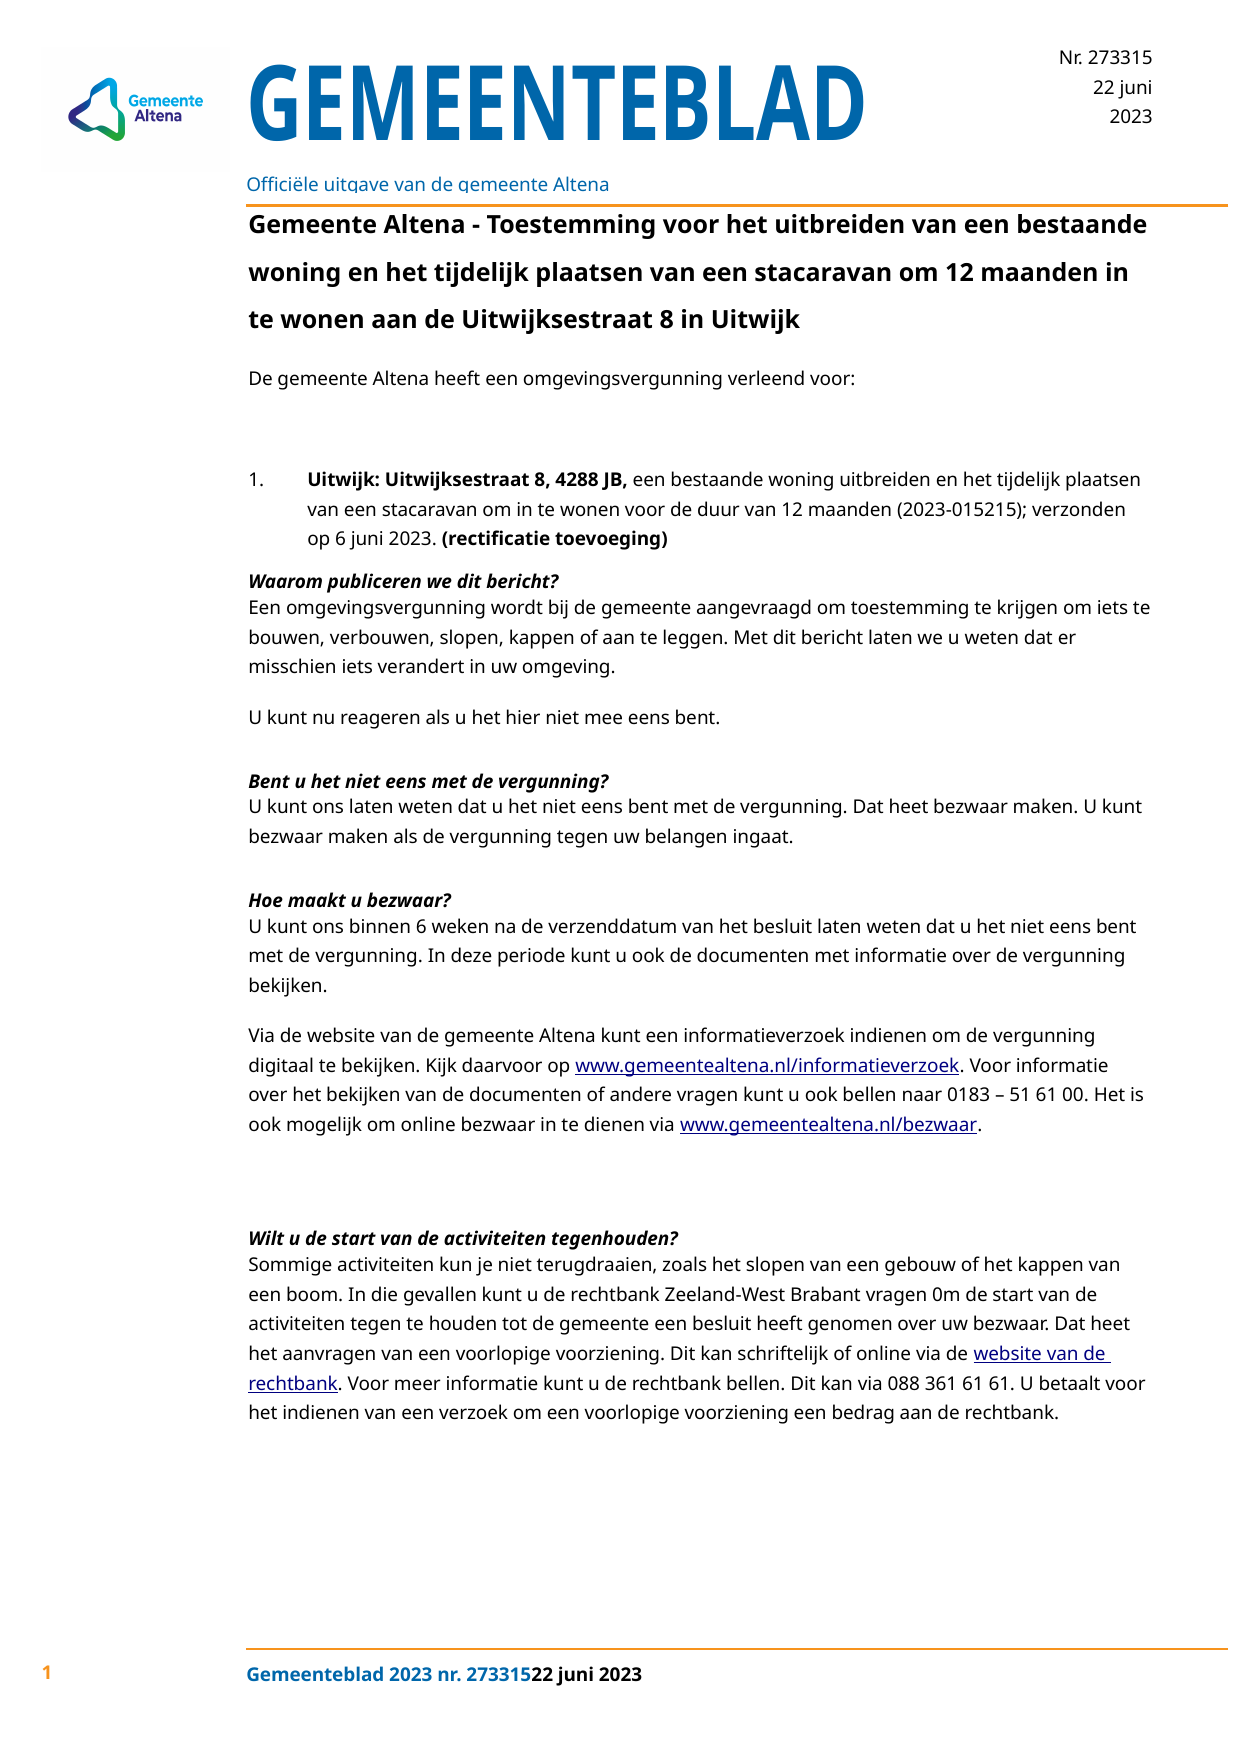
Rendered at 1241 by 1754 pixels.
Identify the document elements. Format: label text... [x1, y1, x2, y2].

text Bent u het niet eens met de vergunning? [248, 768, 1152, 794]
text Waarom publiceren we dit bericht? [248, 569, 1152, 594]
text Een omgevingsvergunning wordt bij de gemeente aangevraagd om toestemming te krijgen om iets te bouwen, verbouwen, slopen, kappen of aan te leggen. Met dit bericht laten we u weten dat er misschien iets verandert in uw omgeving. [248, 594, 1152, 679]
text Hoe maakt u bezwaar? [248, 887, 1152, 913]
list Uitwijk: Uitwijksestraat 8, 4288 JB, een bestaande woning uitbreiden en het tijdelijk plaatsen van een stacaravan om in te wonen voor de duur van 12 maanden (2023-015215); verzonden op 6 juni 2023. (rectificatie toevoeging) [248, 466, 1152, 551]
text Sommige activiteiten kun je niet terugdraaien, zoals het slopen van een gebouw of het kappen van een boom. In die gevallen kunt u de rechtbank Zeeland-West Brabant vragen 0m de start van de activiteiten tegen te houden tot de gemeente een besluit heeft genomen over uw bezwaar. Dat heet het aanvragen van een voorlopige voorziening. Dit kan schriftelijk of online via de website van de rechtbank. Voor meer informatie kunt u de rechtbank bellen. Dit kan via 088 361 61 61. U betaalt voor het indienen van een verzoek om een voorlopige voorziening een bedrag aan de rechtbank. [248, 1251, 1152, 1425]
text De gemeente Altena heeft een omgevingsvergunning verleend voor: [248, 366, 1152, 391]
text Wilt u de start van de activiteiten tegenhouden? [248, 1226, 1152, 1251]
text Via de website van de gemeente Altena kunt een informatieverzoek indienen om de vergunning digitaal te bekijken. Kijk daarvoor op www.gemeentealtena.nl/informatieverzoek. Voor informatie over het bekijken van de documenten of andere vragen kunt u ook bellen naar 0183 – 51 61 00. Het is ook mogelijk om online bezwaar in te dienen via www.gemeentealtena.nl/bezwaar. [248, 1022, 1152, 1137]
text U kunt ons binnen 6 weken na de verzenddatum van het besluit laten weten dat u het niet eens bent met de vergunning. In deze periode kunt u ook de documenten met informatie over de vergunning bekijken. [248, 913, 1152, 998]
picture [41, 47, 231, 172]
text Gemeente Altena - Toestemming voor het uitbreiden van een bestaande woning en het tijdelijk plaatsen van een stacaravan om 12 maanden in te wonen aan de Uitwijksestraat 8 in Uitwijk [248, 207, 1152, 336]
text U kunt ons laten weten dat u het niet eens bent met de vergunning. Dat heet bezwaar maken. U kunt bezwaar maken als de vergunning tegen uw belangen ingaat. [248, 794, 1152, 849]
text U kunt nu reageren als u het hier niet mee eens bent. [248, 704, 1152, 730]
